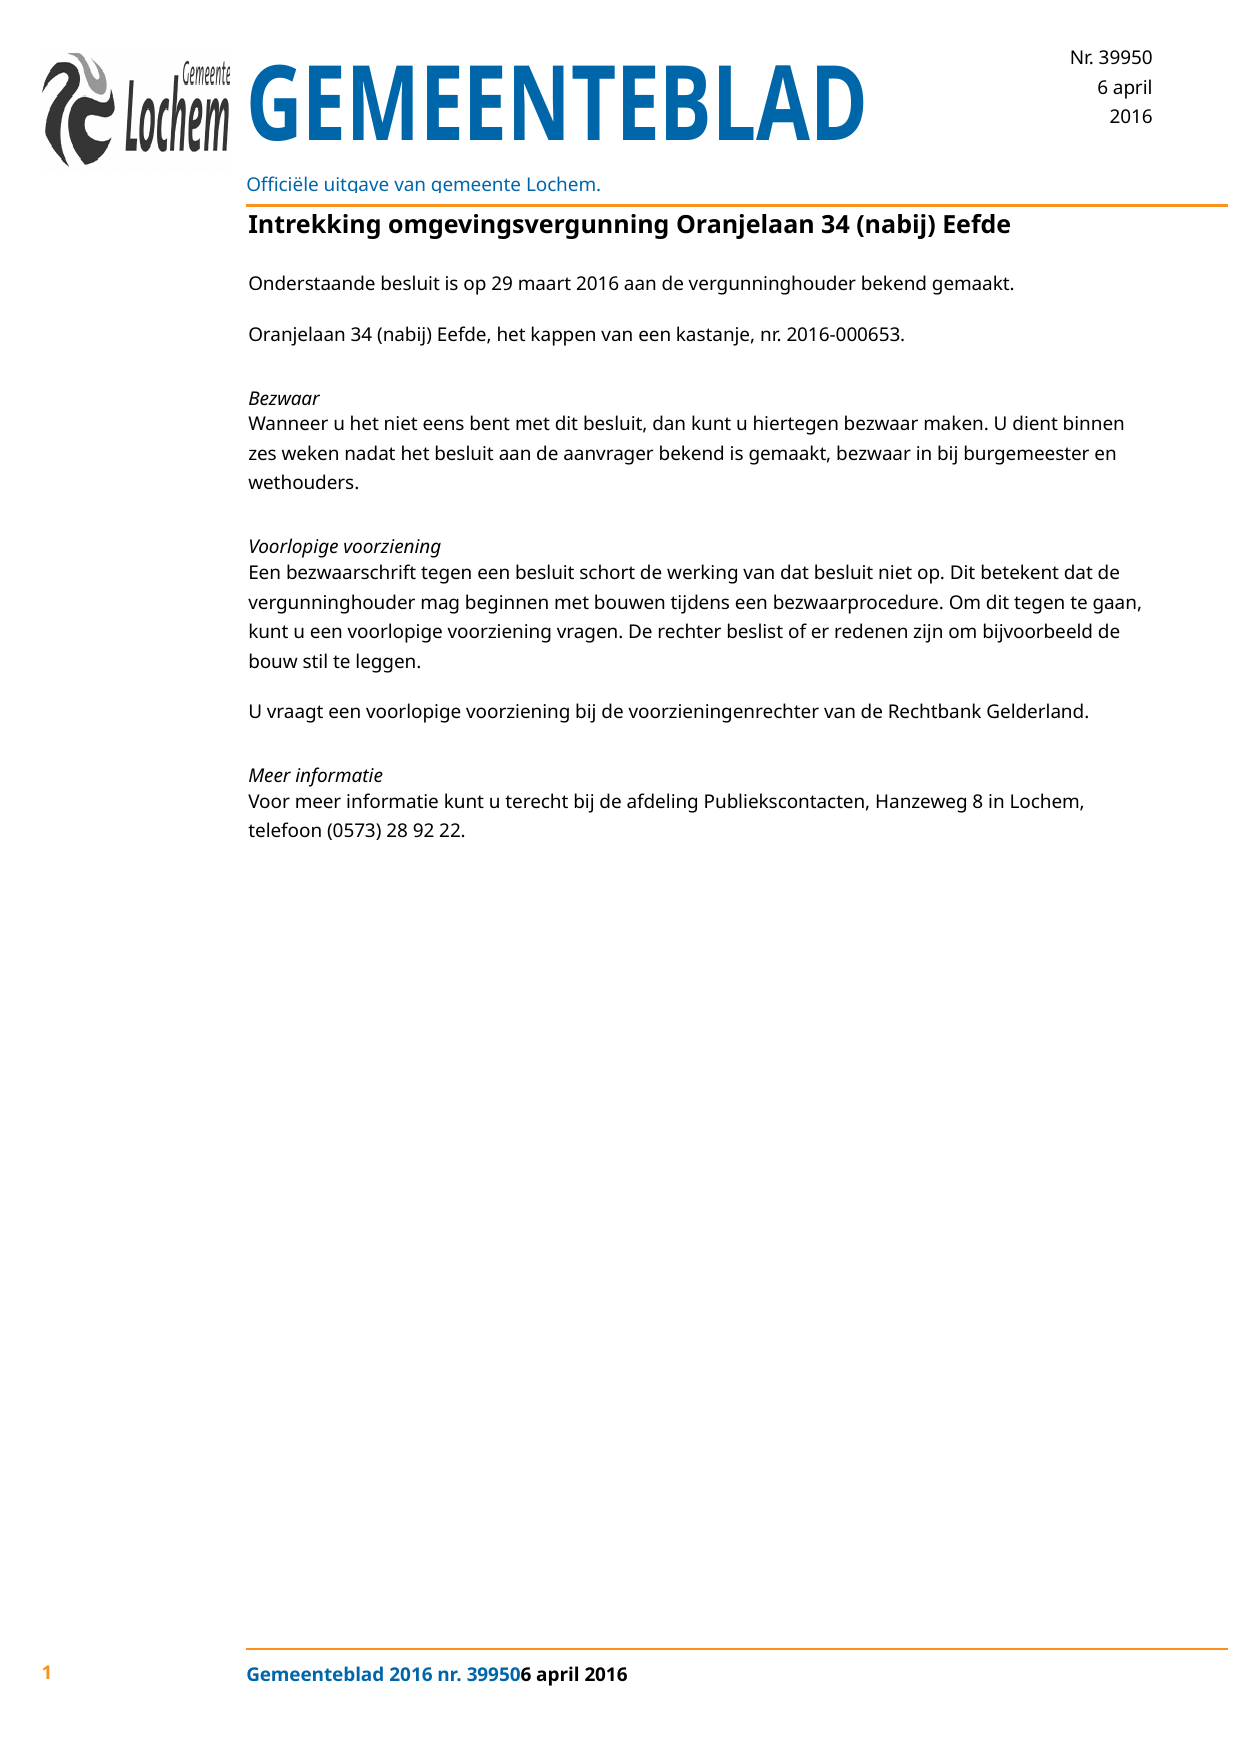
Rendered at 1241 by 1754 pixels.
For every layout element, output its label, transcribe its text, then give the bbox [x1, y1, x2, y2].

text Oranjelaan 34 (nabij) Eefde, het kappen van een kastanje, nr. 2016-000653. [248, 321, 1152, 346]
text Meer informatie [248, 762, 1152, 788]
text Bezwaar [248, 385, 1152, 410]
text Onderstaande besluit is op 29 maart 2016 aan de vergunninghouder bekend gemaakt. [248, 270, 1152, 296]
text Voor meer informatie kunt u terecht bij de afdeling Publiekscontacten, Hanzeweg 8 in Lochem, telefoon (0573) 28 92 22. [248, 788, 1152, 843]
text Voorlopige voorziening [248, 533, 1152, 559]
text Een bezwaarschrift tegen een besluit schort de werking van dat besluit niet op. Dit betekent dat de vergunninghouder mag beginnen met bouwen tijdens een bezwaarprocedure. Om dit tegen te gaan, kunt u een voorlopige voorziening vragen. De rechter beslist of er redenen zijn om bijvoorbeeld de bouw stil te leggen. [248, 559, 1152, 674]
text U vraagt een voorlopige voorziening bij de voorzieningenrechter van de Rechtbank Gelderland. [248, 698, 1152, 724]
picture [41, 47, 231, 172]
text Wanneer u het niet eens bent met dit besluit, dan kunt u hiertegen bezwaar maken. U dient binnen zes weken nadat het besluit aan de aanvrager bekend is gemaakt, bezwaar in bij burgemeester en wethouders. [248, 410, 1152, 495]
text Intrekking omgevingsvergunning Oranjelaan 34 (nabij) Eefde [248, 207, 1152, 241]
